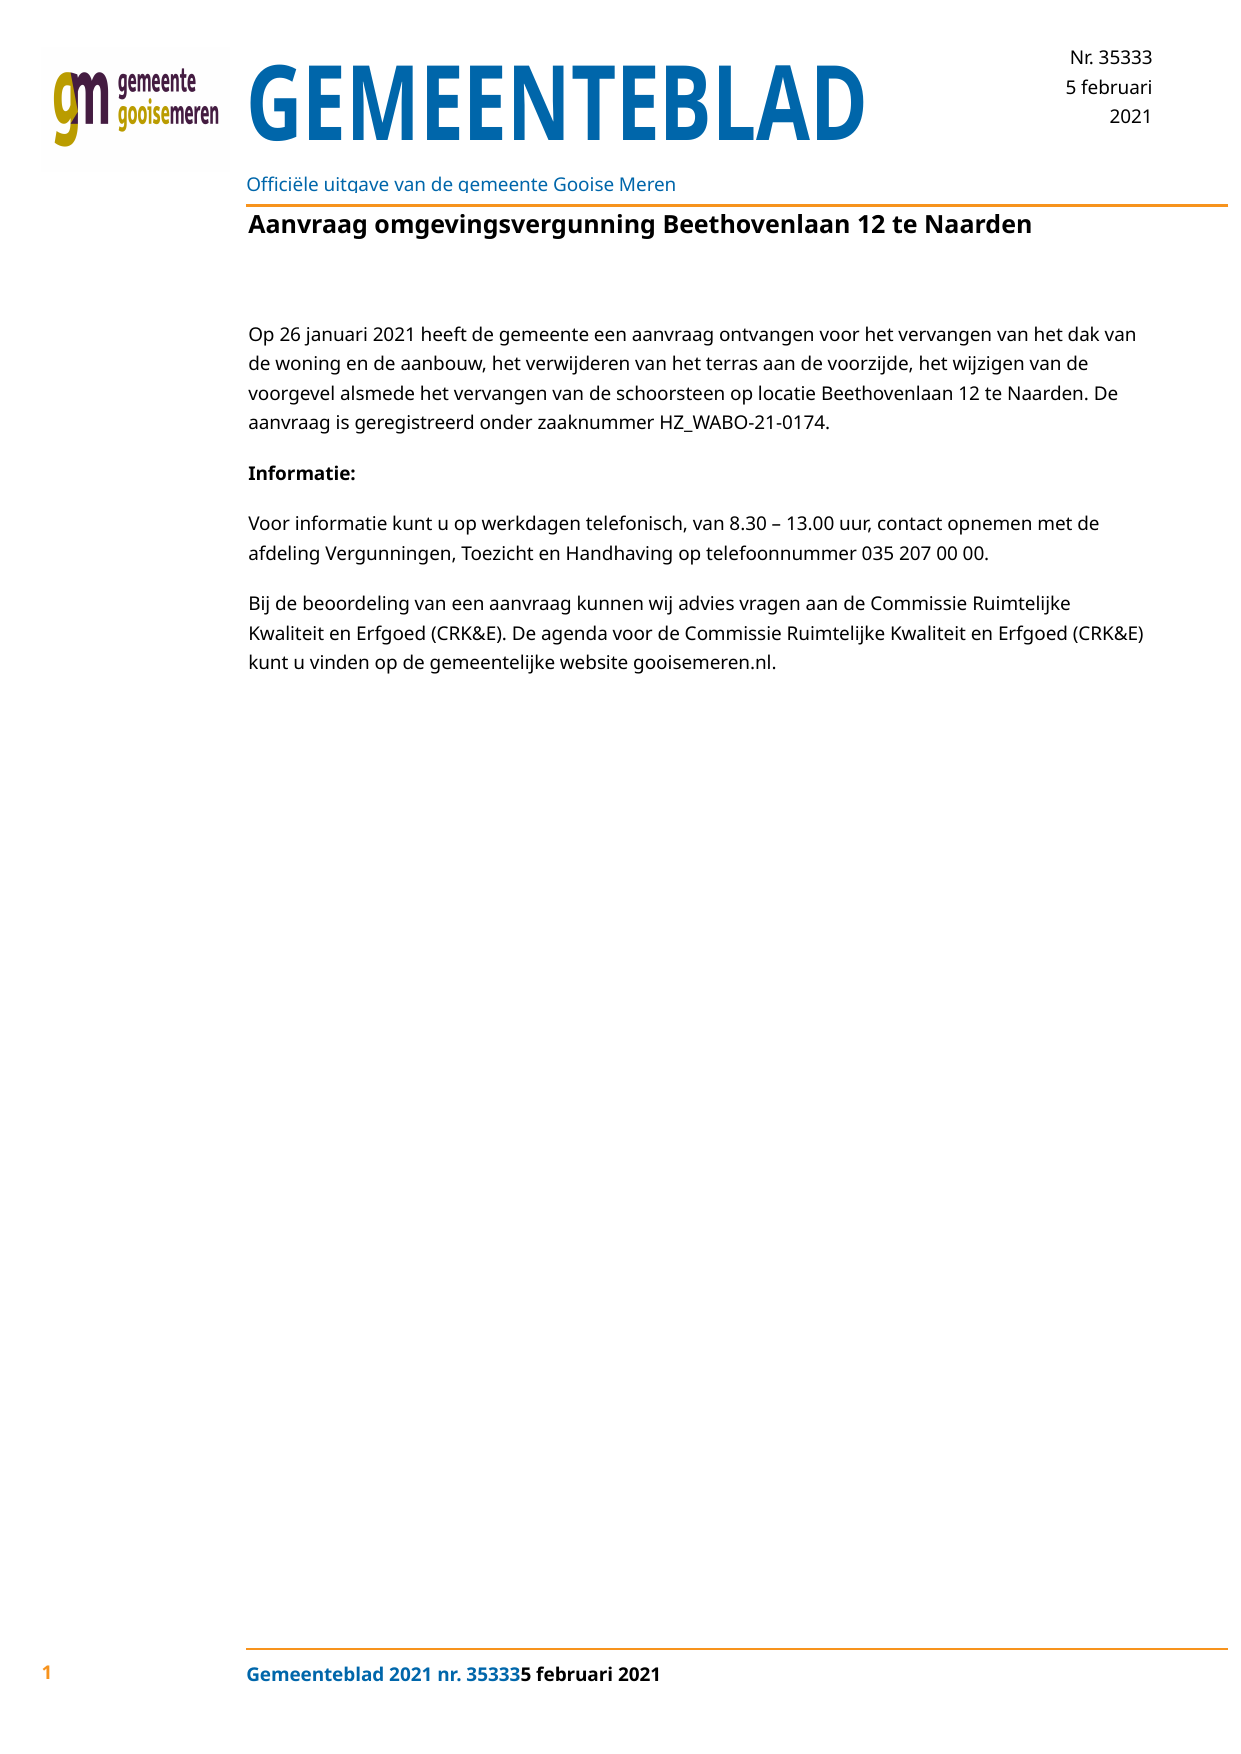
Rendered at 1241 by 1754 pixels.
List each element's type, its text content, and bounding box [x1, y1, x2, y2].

text Bij de beoordeling van een aanvraag kunnen wij advies vragen aan de Commissie Ruimtelijke Kwaliteit en Erfgoed (CRK&E). De agenda voor de Commissie Ruimtelijke Kwaliteit en Erfgoed (CRK&E) kunt u vinden op de gemeentelijke website gooisemeren.nl. [248, 590, 1152, 675]
text Voor informatie kunt u op werkdagen telefonisch, van 8.30 – 13.00 uur, contact opnemen met de afdeling Vergunningen, Toezicht en Handhaving op telefoonnummer 035 207 00 00. [248, 510, 1152, 566]
text Informatie: [248, 460, 1152, 486]
text Op 26 januari 2021 heeft de gemeente een aanvraag ontvangen voor het vervangen van het dak van de woning en de aanbouw, het verwijderen van het terras aan de voorzijde, het wijzigen van de voorgevel alsmede het vervangen van de schoorsteen op locatie Beethovenlaan 12 te Naarden. De aanvraag is geregistreerd onder zaaknummer HZ_WABO-21-0174. [248, 321, 1152, 435]
picture [41, 47, 231, 172]
text Aanvraag omgevingsvergunning Beethovenlaan 12 te Naarden [248, 207, 1152, 241]
